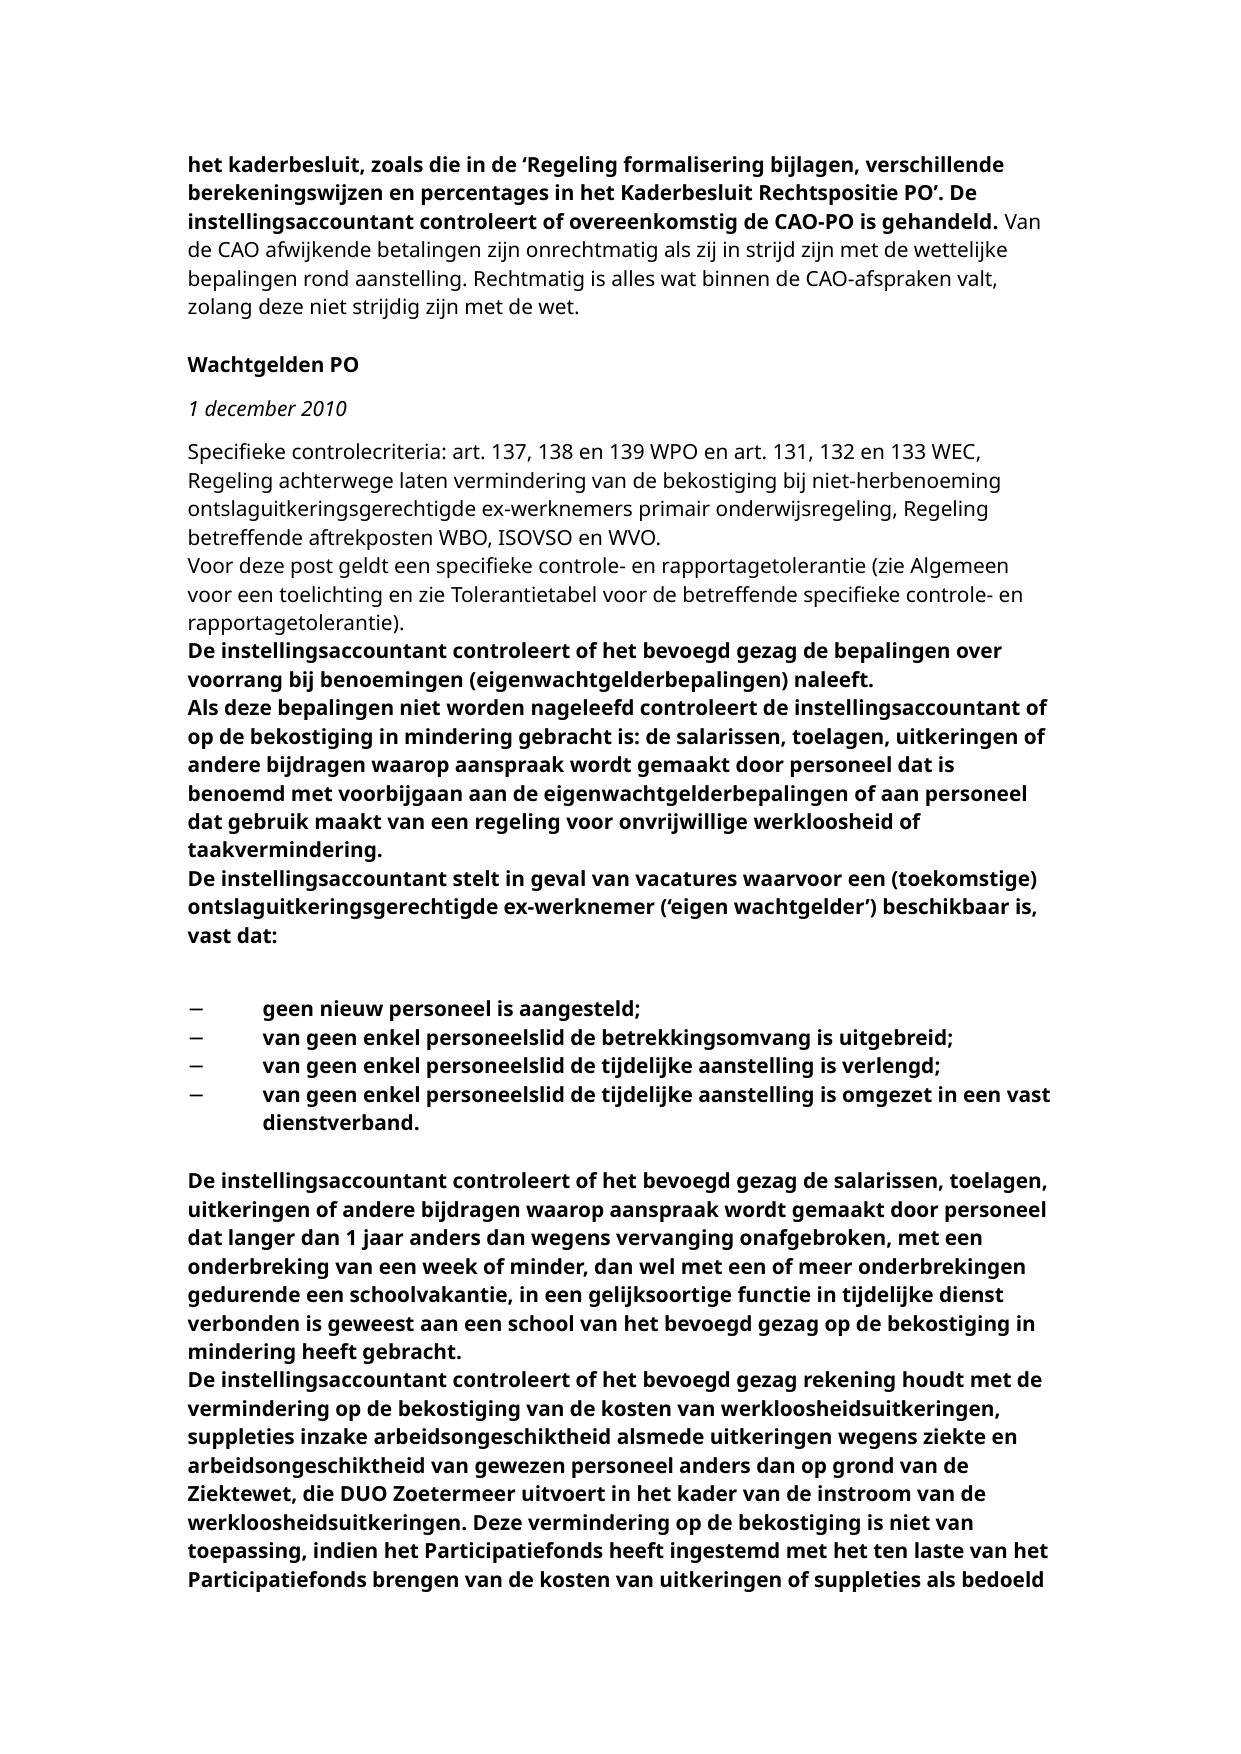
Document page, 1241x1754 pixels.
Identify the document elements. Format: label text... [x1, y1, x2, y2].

text De instellingsaccountant controleert of het bevoegd gezag de salarissen, toelagen, uitkeringen of andere bijdragen waarop aanspraak wordt gemaakt door personeel dat langer dan 1 jaar anders dan wegens vervanging onafgebroken, met een onderbreking van een week of minder, dan wel met een of meer onderbrekingen gedurende een schoolvakantie, in een gelijksoortige functie in tijdelijke dienst verbonden is geweest aan een school van het bevoegd gezag op de bekostiging in mindering heeft gebracht. [187, 1167, 1053, 1366]
text Wachtgelden PO [187, 351, 1053, 379]
text 1 december 2010 [187, 394, 1053, 422]
list van geen enkel personeelslid de tijdelijke aanstelling is verlengd; [187, 1051, 1053, 1080]
text De instellingsaccountant stelt in geval van vacatures waarvoor een (toekomstige) ontslaguitkeringsgerechtigde ex-werknemer (‘eigen wachtgelder’) beschikbaar is, vast dat: [187, 864, 1053, 949]
text Voor deze post geldt een specifieke controle- en rapportagetolerantie (zie Algemeen voor een toelichting en zie Tolerantietabel voor de betreffende specifieke controle- en rapportagetolerantie). [187, 551, 1053, 637]
list van geen enkel personeelslid de betrekkingsomvang is uitgebreid; [187, 1023, 1053, 1051]
text De instellingsaccountant controleert of het bevoegd gezag de bepalingen over voorrang bij benoemingen (eigenwachtgelderbepalingen) naleeft. [187, 637, 1053, 693]
text het kaderbesluit, zoals die in de ‘Regeling formalisering bijlagen, verschillende berekeningswijzen en percentages in het Kaderbesluit Rechtspositie PO’. De instellingsaccountant controleert of overeenkomstig de CAO-PO is gehandeld. Van de CAO afwijkende betalingen zijn onrechtmatig als zij in strijd zijn met de wettelijke bepalingen rond aanstelling. Rechtmatig is alles wat binnen de CAO-afspraken valt, zolang deze niet strijdig zijn met de wet. [187, 150, 1053, 321]
text Specifieke controlecriteria: art. 137, 138 en 139 WPO en art. 131, 132 en 133 WEC, Regeling achterwege laten vermindering van de bekostiging bij niet-herbenoeming ontslaguitkeringsgerechtigde ex-werknemers primair onderwijsregeling, Regeling betreffende aftrekposten WBO, ISOVSO en WVO. [187, 437, 1053, 551]
text De instellingsaccountant controleert of het bevoegd gezag rekening houdt met de vermindering op de bekostiging van de kosten van werkloosheidsuitkeringen, suppleties inzake arbeidsongeschiktheid alsmede uitkeringen wegens ziekte en arbeidsongeschiktheid van gewezen personeel anders dan op grond van de Ziektewet, die DUO Zoetermeer uitvoert in het kader van de instroom van de werkloosheidsuitkeringen. Deze vermindering op de bekostiging is niet van toepassing, indien het Participatiefonds heeft ingestemd met het ten laste van het Participatiefonds brengen van de kosten van uitkeringen of suppleties als bedoeld [187, 1366, 1053, 1593]
list geen nieuw personeel is aangesteld; [187, 994, 1053, 1023]
text Als deze bepalingen niet worden nageleefd controleert de instellingsaccountant of op de bekostiging in mindering gebracht is: de salarissen, toelagen, uitkeringen of andere bijdragen waarop aanspraak wordt gemaakt door personeel dat is benoemd met voorbijgaan aan de eigenwachtgelderbepalingen of aan personeel dat gebruik maakt van een regeling voor onvrijwillige werkloosheid of taakvermindering. [187, 693, 1053, 864]
list van geen enkel personeelslid de tijdelijke aanstelling is omgezet in een vast dienstverband. [187, 1080, 1053, 1137]
